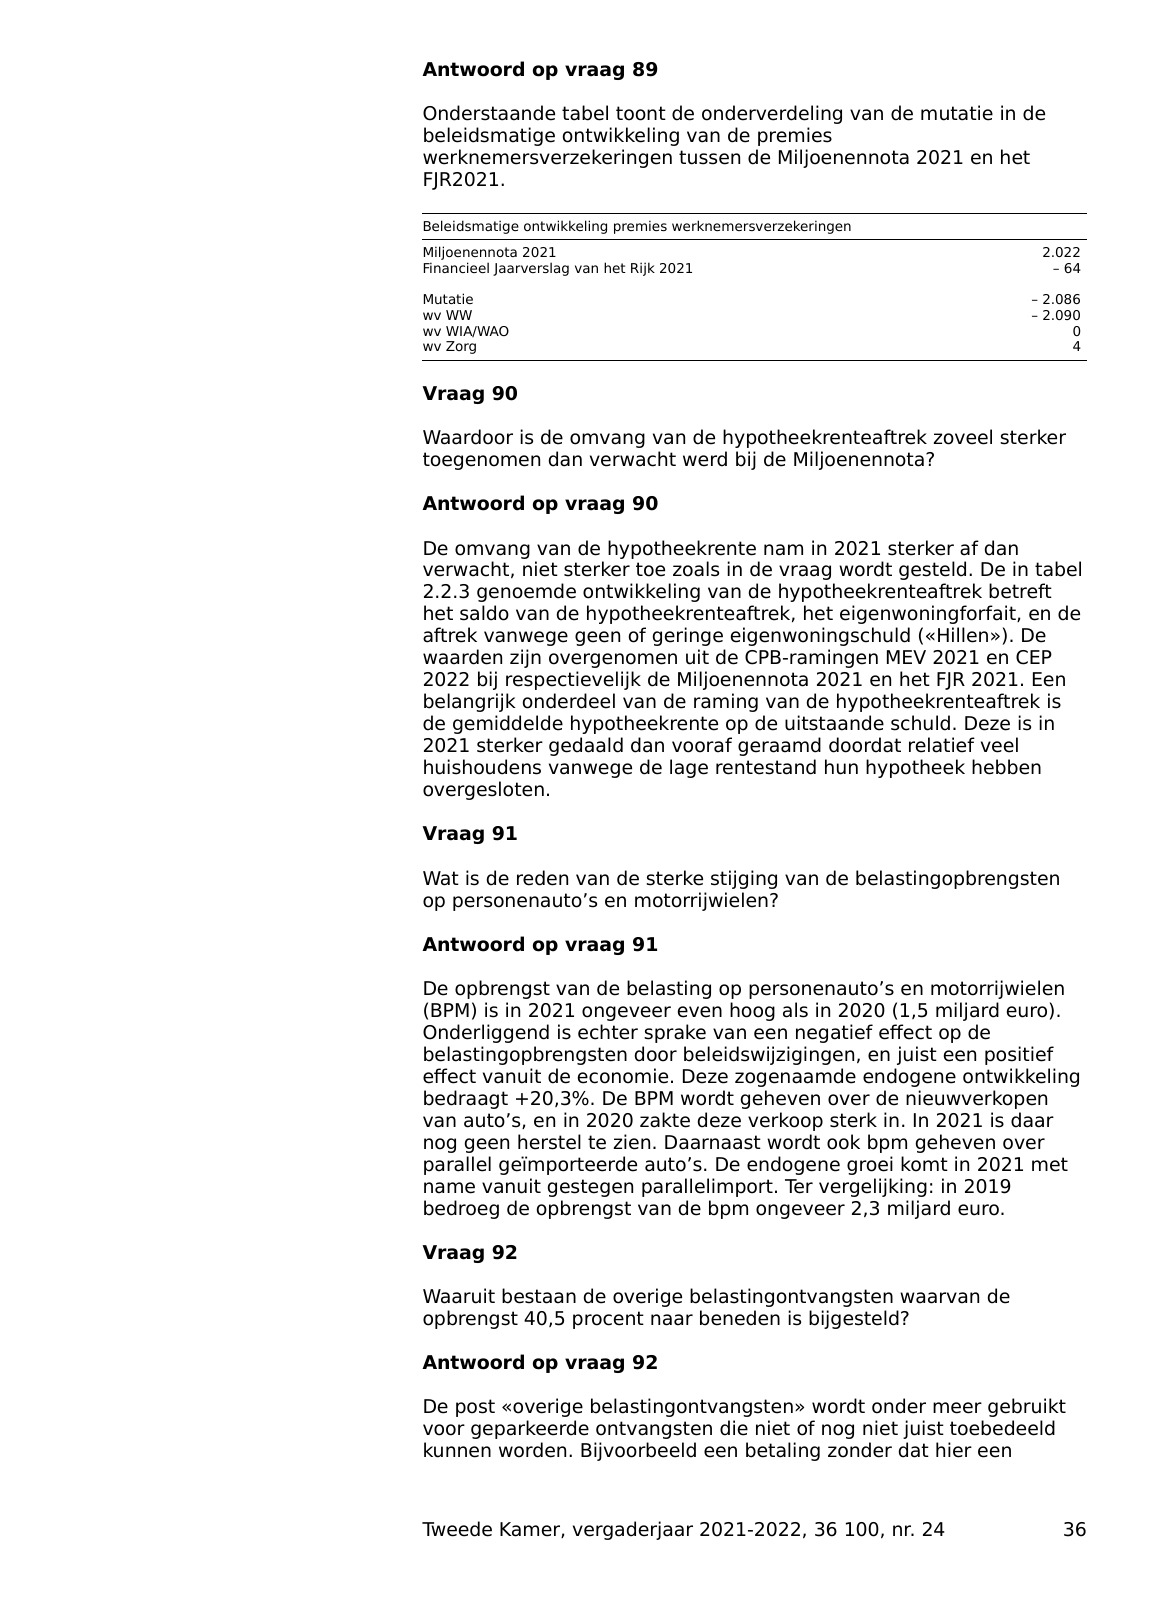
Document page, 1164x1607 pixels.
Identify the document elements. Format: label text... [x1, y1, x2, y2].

text De post «overige belastingontvangsten» wordt onder meer gebruikt voor geparkeerde ontvangsten die niet of nog niet juist toebedeeld kunnen worden. Bijvoorbeeld een betaling zonder dat hier een [422, 1396, 1087, 1462]
subtitle Antwoord op vraag 90 [422, 493, 1087, 515]
text De omvang van de hypotheekrente nam in 2021 sterker af dan verwacht, niet sterker toe zoals in de vraag wordt gesteld. De in tabel 2.2.3 genoemde ontwikkeling van de hypotheekrenteaftrek betreft het saldo van de hypotheekrenteaftrek, het eigenwoningforfait, en de aftrek vanwege geen of geringe eigenwoningschuld («Hillen»). De waarden zijn overgenomen uit de CPB-ramingen MEV 2021 en CEP 2022 bij respectievelijk de Miljoenennota 2021 en het FJR 2021. Een belangrijk onderdeel van de raming van de hypotheekrenteaftrek is de gemiddelde hypotheekrente op de uitstaande schuld. Deze is in 2021 sterker gedaald dan vooraf geraamd doordat relatief veel huishoudens vanwege de lage rentestand hun hypotheek hebben overgesloten. [422, 537, 1087, 801]
subtitle Antwoord op vraag 91 [422, 934, 1087, 956]
text Wat is de reden van de sterke stijging van de belastingopbrengsten op personenauto’s en motorrijwielen? [422, 867, 1087, 911]
text Waaruit bestaan de overige belastingontvangsten waarvan de opbrengst 40,5 procent naar beneden is bijgesteld? [422, 1286, 1087, 1330]
table_cell wv WW [422, 308, 985, 323]
subtitle Antwoord op vraag 89 [422, 59, 1087, 81]
table_cell Miljoenennota 2021 [422, 240, 985, 261]
subtitle Vraag 92 [422, 1242, 1087, 1264]
table_header Beleidsmatige ontwikkeling premies werknemersverzekeringen [422, 214, 1087, 239]
table_cell [985, 276, 1087, 292]
subtitle Antwoord op vraag 92 [422, 1352, 1087, 1374]
text Waardoor is de omvang van de hypotheekrenteaftrek zoveel sterker toegenomen dan verwacht werd bij de Miljoenennota? [422, 427, 1087, 471]
table_cell 4 [985, 339, 1087, 360]
table_cell – 2.090 [985, 308, 1087, 323]
table_cell – 2.086 [985, 292, 1087, 308]
table_cell 0 [985, 324, 1087, 339]
text Onderstaande tabel toont de onderverdeling van de mutatie in de beleidsmatige ontwikkeling van de premies werknemersverzekeringen tussen de Miljoenennota 2021 en het FJR2021. [422, 103, 1087, 191]
table_cell Mutatie [422, 292, 985, 308]
table_cell Financieel Jaarverslag van het Rijk 2021 [422, 261, 985, 276]
table_cell wv WIA/WAO [422, 324, 985, 339]
table_cell wv Zorg [422, 339, 985, 360]
subtitle Vraag 91 [422, 823, 1087, 845]
text De opbrengst van de belasting op personenauto’s en motorrijwielen (BPM) is in 2021 ongeveer even hoog als in 2020 (1,5 miljard euro). Onderliggend is echter sprake van een negatief effect op de belastingopbrengsten door beleidswijzigingen, en juist een positief effect vanuit de economie. Deze zogenaamde endogene ontwikkeling bedraagt +20,3%. De BPM wordt geheven over de nieuwverkopen van auto’s, en in 2020 zakte deze verkoop sterk in. In 2021 is daar nog geen herstel te zien. Daarnaast wordt ook bpm geheven over parallel geïmporteerde auto’s. De endogene groei komt in 2021 met name vanuit gestegen parallelimport. Ter vergelijking: in 2019 bedroeg de opbrengst van de bpm ongeveer 2,3 miljard euro. [422, 978, 1087, 1219]
table_cell [422, 276, 985, 292]
table_cell 2.022 [985, 240, 1087, 261]
subtitle Vraag 90 [422, 383, 1087, 405]
table_cell – 64 [985, 261, 1087, 276]
